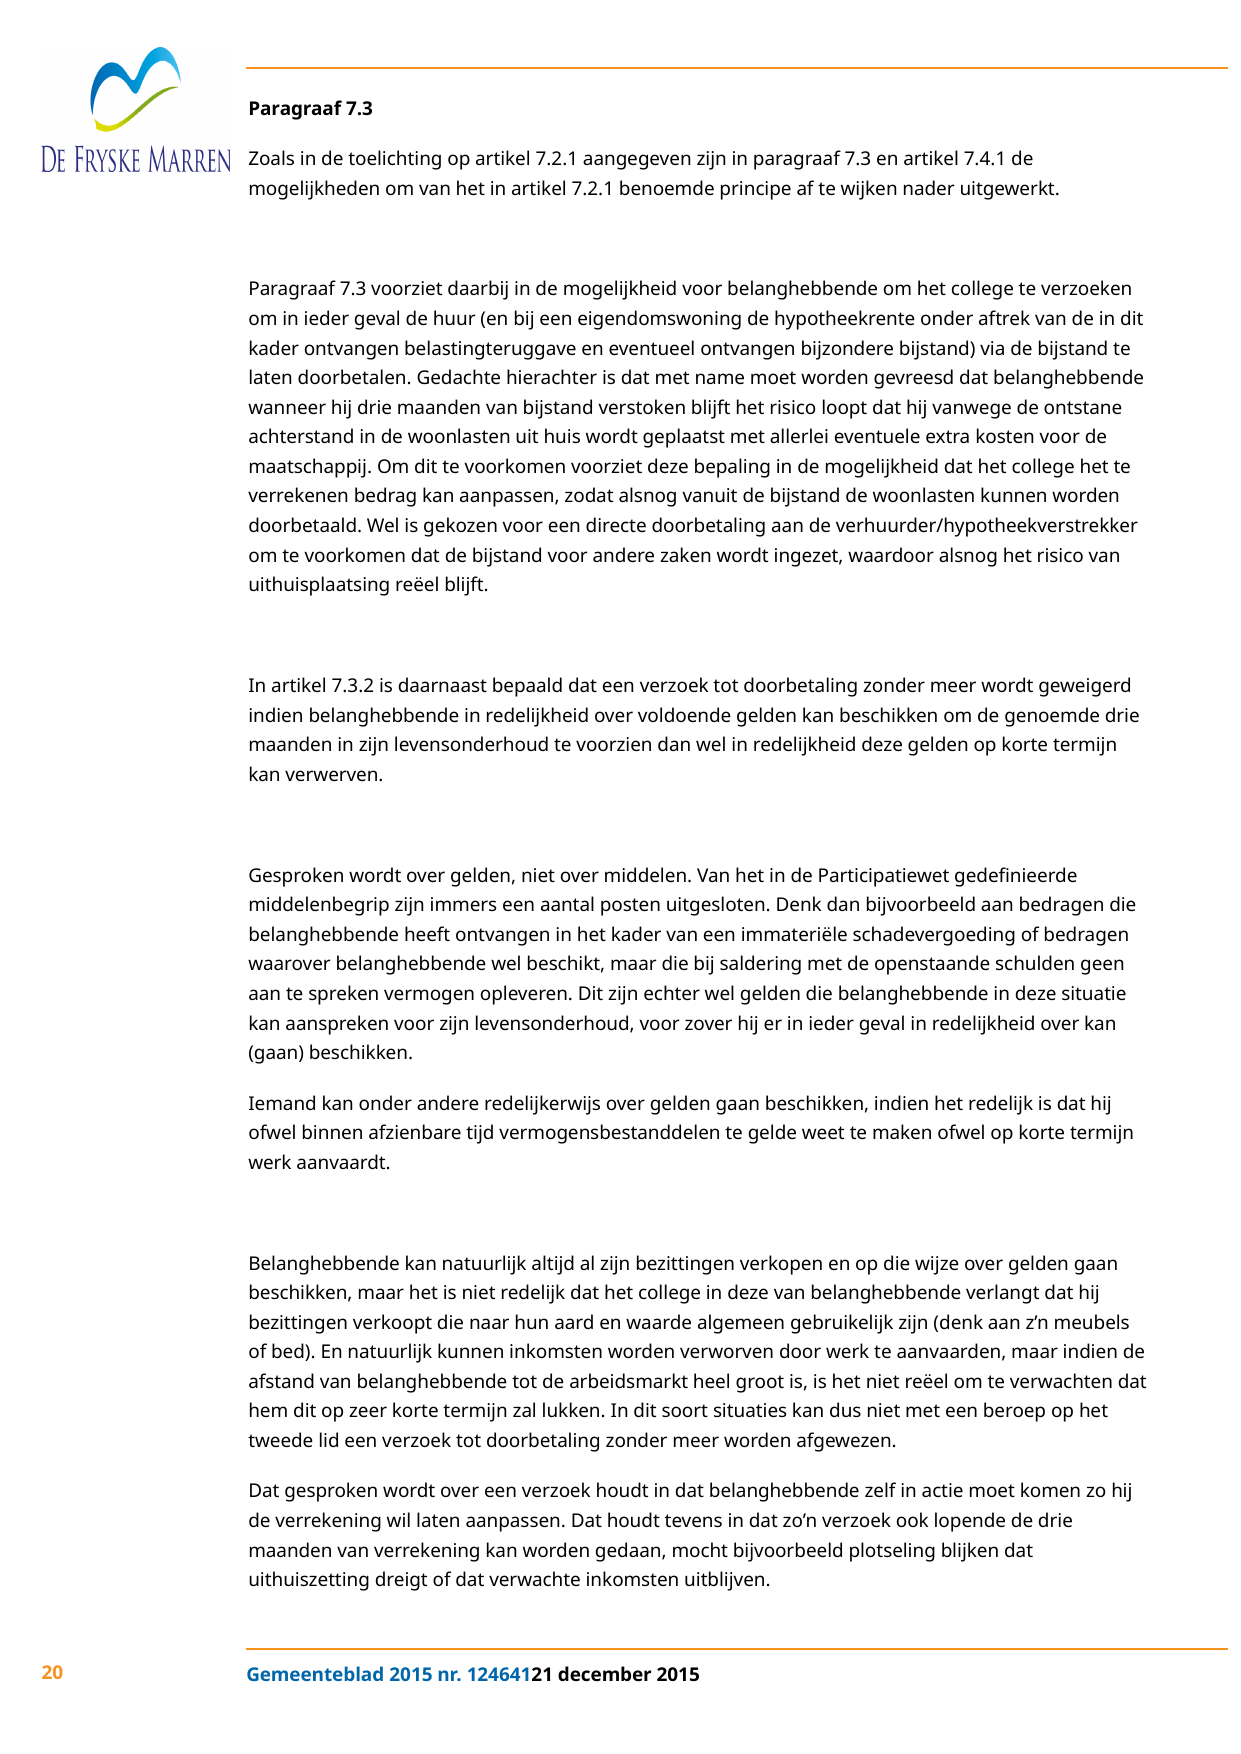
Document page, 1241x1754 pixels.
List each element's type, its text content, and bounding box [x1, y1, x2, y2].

text Dat gesproken wordt over een verzoek houdt in dat belanghebbende zelf in actie moet komen zo hij de verrekening wil laten aanpassen. Dat houdt tevens in dat zo’n verzoek ook lopende de drie maanden van verrekening kan worden gedaan, mocht bijvoorbeeld plotseling blijken dat uithuiszetting dreigt of dat verwachte inkomsten uitblijven. [248, 1478, 1152, 1592]
text Paragraaf 7.3 [248, 95, 1152, 121]
text Iemand kan onder andere redelijkerwijs over gelden gaan beschikken, indien het redelijk is dat hij ofwel binnen afzienbare tijd vermogensbestanddelen te gelde weet te maken ofwel op korte termijn werk aanvaardt. [248, 1090, 1152, 1175]
text Belanghebbende kan natuurlijk altijd al zijn bezittingen verkopen en op die wijze over gelden gaan beschikken, maar het is niet redelijk dat het college in deze van belanghebbende verlangt dat hij bezittingen verkoopt die naar hun aard en waarde algemeen gebruikelijk zijn (denk aan z’n meubels of bed). En natuurlijk kunnen inkomsten worden verworven door werk te aanvaarden, maar indien de afstand van belanghebbende tot de arbeidsmarkt heel groot is, is het niet reëel om te verwachten dat hem dit op zeer korte termijn zal lukken. In dit soort situaties kan dus niet met een beroep op het tweede lid een verzoek tot doorbetaling zonder meer worden afgewezen. [248, 1250, 1152, 1453]
text Zoals in de toelichting op artikel 7.2.1 aangegeven zijn in paragraaf 7.3 en artikel 7.4.1 de mogelijkheden om van het in artikel 7.2.1 benoemde principe af te wijken nader uitgewerkt. [248, 145, 1152, 201]
picture [41, 47, 231, 172]
text Paragraaf 7.3 voorziet daarbij in de mogelijkheid voor belanghebbende om het college te verzoeken om in ieder geval de huur (en bij een eigendomswoning de hypotheekrente onder aftrek van de in dit kader ontvangen belastingteruggave en eventueel ontvangen bijzondere bijstand) via de bijstand te laten doorbetalen. Gedachte hierachter is dat met name moet worden gevreesd dat belanghebbende wanneer hij drie maanden van bijstand verstoken blijft het risico loopt dat hij vanwege de ontstane achterstand in de woonlasten uit huis wordt geplaatst met allerlei eventuele extra kosten voor de maatschappij. Om dit te voorkomen voorziet deze bepaling in de mogelijkheid dat het college het te verrekenen bedrag kan aanpassen, zodat alsnog vanuit de bijstand de woonlasten kunnen worden doorbetaald. Wel is gekozen voor een directe doorbetaling aan de verhuurder/hypotheekverstrekker om te voorkomen dat de bijstand voor andere zaken wordt ingezet, waardoor alsnog het risico van uithuisplaatsing reëel blijft. [248, 276, 1152, 597]
text Gesproken wordt over gelden, niet over middelen. Van het in de Participatiewet gedefinieerde middelenbegrip zijn immers een aantal posten uitgesloten. Denk dan bijvoorbeeld aan bedragen die belanghebbende heeft ontvangen in het kader van een immateriële schadevergoeding of bedragen waarover belanghebbende wel beschikt, maar die bij saldering met de openstaande schulden geen aan te spreken vermogen opleveren. Dit zijn echter wel gelden die belanghebbende in deze situatie kan aanspreken voor zijn levensonderhoud, voor zover hij er in ieder geval in redelijkheid over kan (gaan) beschikken. [248, 862, 1152, 1065]
text In artikel 7.3.2 is daarnaast bepaald dat een verzoek tot doorbetaling zonder meer wordt geweigerd indien belanghebbende in redelijkheid over voldoende gelden kan beschikken om de genoemde drie maanden in zijn levensonderhoud te voorzien dan wel in redelijkheid deze gelden op korte termijn kan verwerven. [248, 672, 1152, 787]
